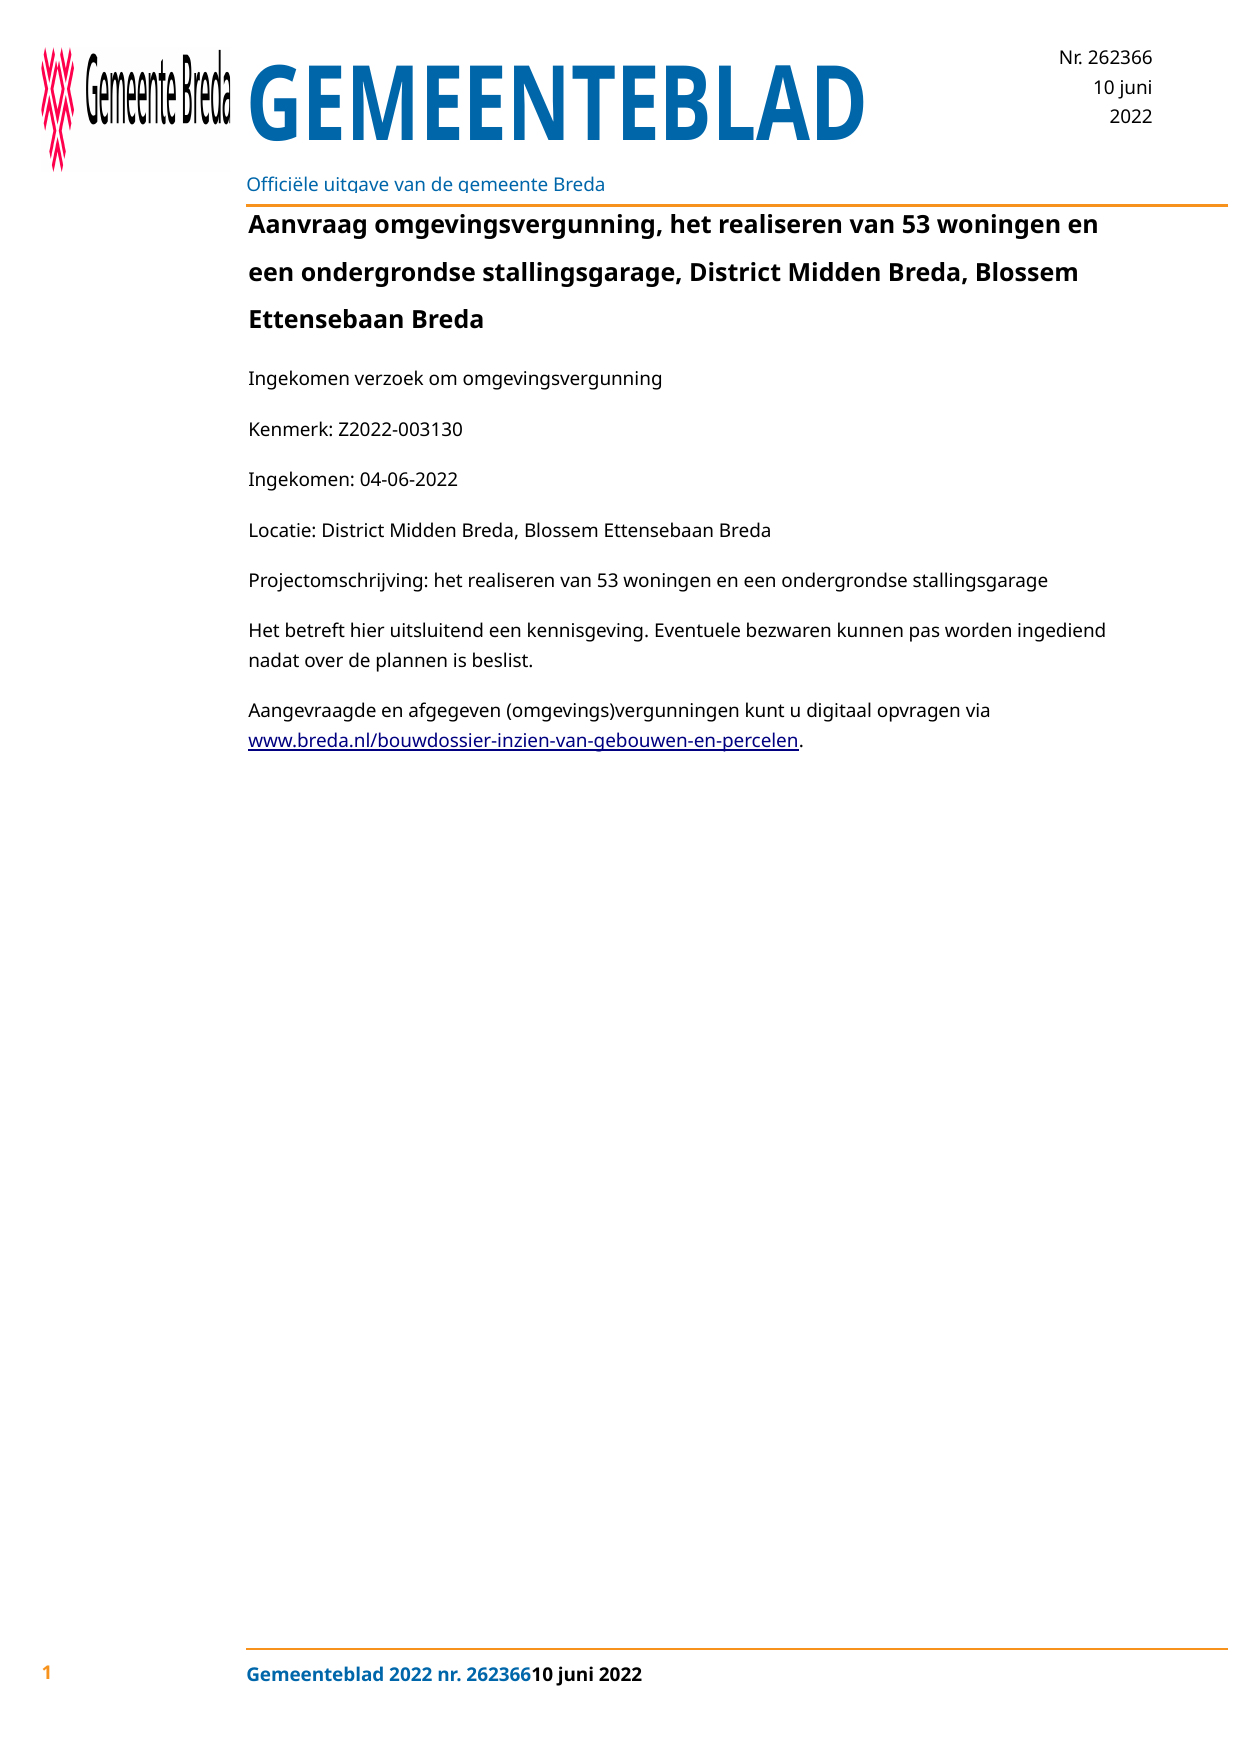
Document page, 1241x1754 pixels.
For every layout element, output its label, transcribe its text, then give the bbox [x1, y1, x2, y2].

text Projectomschrijving: het realiseren van 53 woningen en een ondergrondse stallingsgarage [248, 567, 1152, 593]
text Aanvraag omgevingsvergunning, het realiseren van 53 woningen en een ondergrondse stallingsgarage, District Midden Breda, Blossem Ettensebaan Breda [248, 207, 1152, 336]
text Ingekomen: 04-06-2022 [248, 466, 1152, 492]
text Het betreft hier uitsluitend een kennisgeving. Eventuele bezwaren kunnen pas worden ingediend nadat over de plannen is beslist. [248, 618, 1152, 673]
picture [41, 47, 231, 172]
text Ingekomen verzoek om omgevingsvergunning [248, 366, 1152, 391]
text Aangevraagde en afgegeven (omgevings)vergunningen kunt u digitaal opvragen via www.breda.nl/bouwdossier-inzien-van-gebouwen-en-percelen. [248, 698, 1152, 753]
text Kenmerk: Z2022-003130 [248, 416, 1152, 442]
text Locatie: District Midden Breda, Blossem Ettensebaan Breda [248, 517, 1152, 542]
